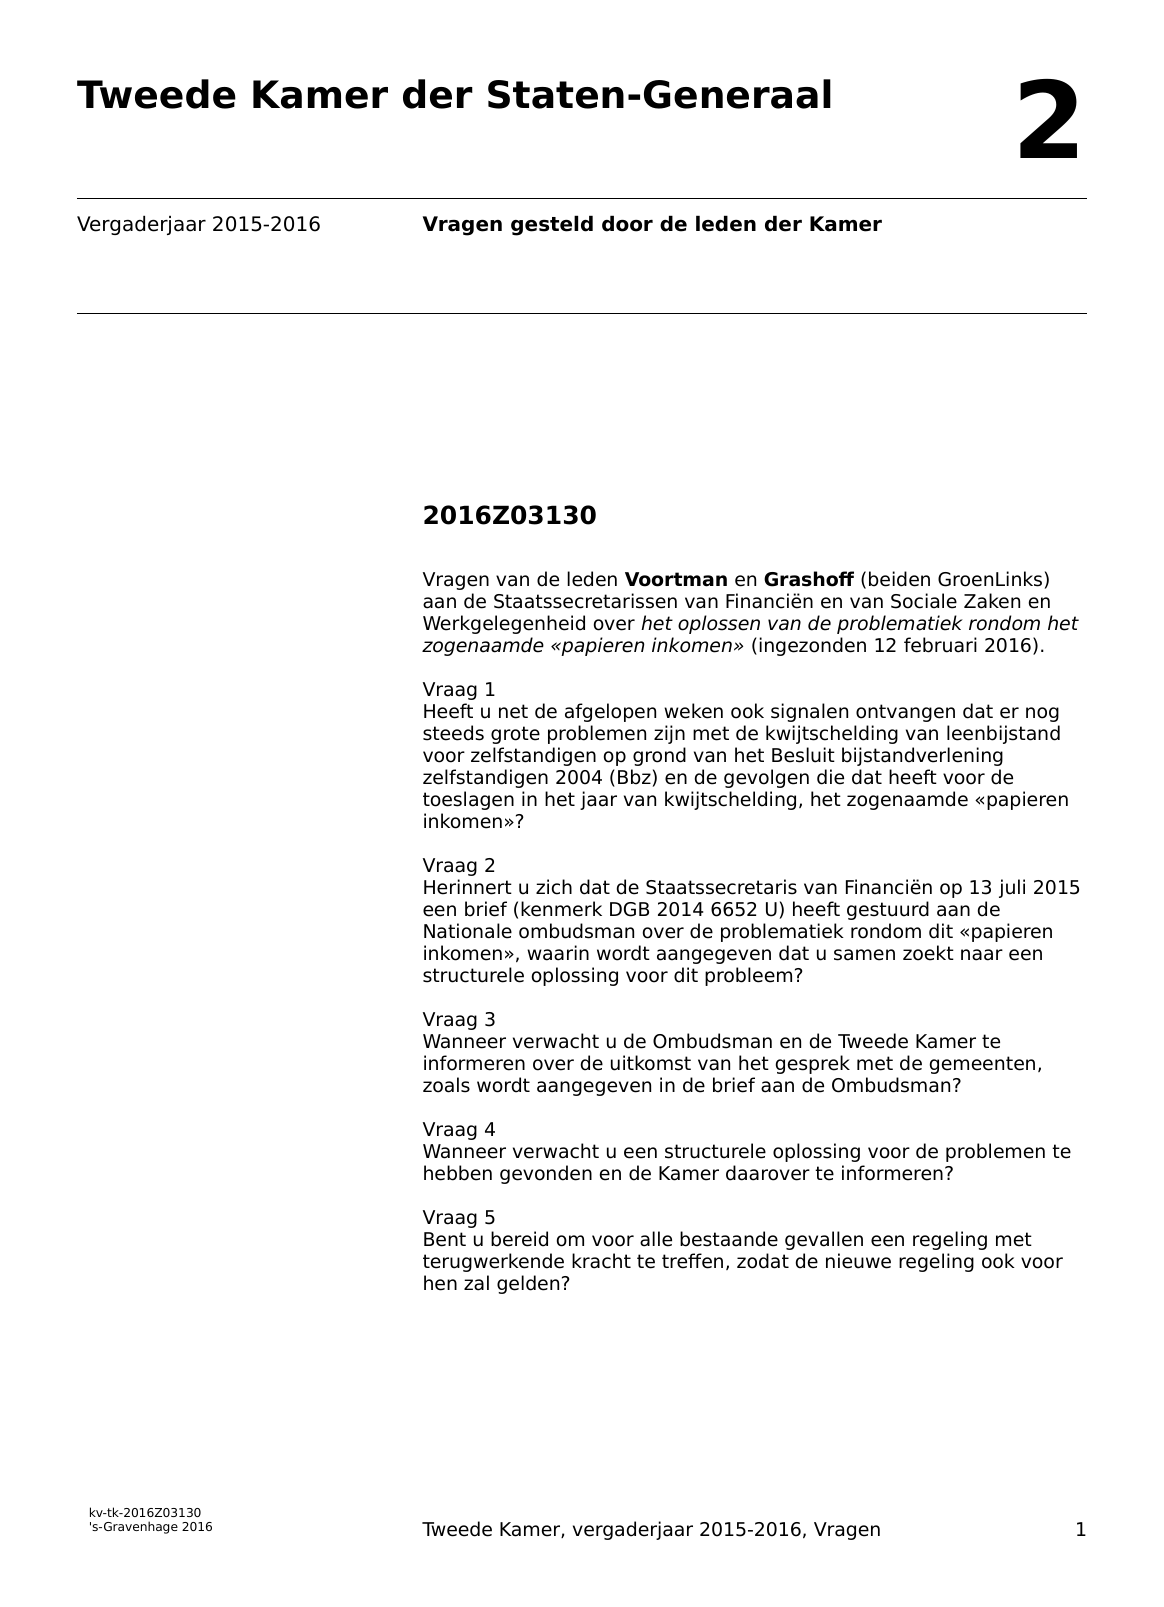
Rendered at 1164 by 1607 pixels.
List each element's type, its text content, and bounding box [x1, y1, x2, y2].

table_header 2 [886, 59, 1087, 198]
text Herinnert u zich dat de Staatssecretaris van Financiën op 13 juli 2015 een brief (kenmerk DGB 2014 6652 U) heeft gestuurd aan de Nationale ombudsman over de problematiek rondom dit «papieren inkomen», waarin wordt aangegeven dat u samen zoekt naar een structurele oplossing voor dit probleem? [422, 877, 1087, 987]
table_cell Vergaderjaar 2015-2016 [77, 199, 422, 313]
table_header Tweede Kamer der Staten-Generaal [77, 59, 886, 198]
text 2016Z03130 [422, 501, 1087, 531]
text 's-Gravenhage 2016 [88, 1520, 323, 1534]
text Vraag 3 [422, 1009, 1087, 1031]
text Bent u bereid om voor alle bestaande gevallen een regeling met terugwerkende kracht te treffen, zodat de nieuwe regeling ook voor hen zal gelden? [422, 1229, 1087, 1295]
text Heeft u net de afgelopen weken ook signalen ontvangen dat er nog steeds grote problemen zijn met de kwijtschelding van leenbijstand voor zelfstandigen op grond van het Besluit bijstandverlening zelfstandigen 2004 (Bbz) en de gevolgen die dat heeft voor de toeslagen in het jaar van kwijtschelding, het zogenaamde «papieren inkomen»? [422, 701, 1087, 833]
table_cell Vragen gesteld door de leden der Kamer [422, 199, 1087, 313]
text Wanneer verwacht u een structurele oplossing voor de problemen te hebben gevonden en de Kamer daarover te informeren? [422, 1141, 1087, 1185]
text Vragen van de leden Voortman en Grashoff (beiden GroenLinks) aan de Staatssecretarissen van Financiën en van Sociale Zaken en Werkgelegenheid over het oplossen van de problematiek rondom het zogenaamde «papieren inkomen» (ingezonden 12 februari 2016). [422, 569, 1087, 657]
text Wanneer verwacht u de Ombudsman en de Tweede Kamer te informeren over de uitkomst van het gesprek met de gemeenten, zoals wordt aangegeven in de brief aan de Ombudsman? [422, 1031, 1087, 1097]
text kv-tk-2016Z03130 [88, 1506, 323, 1520]
text Vraag 5 [422, 1207, 1087, 1229]
text Vraag 4 [422, 1119, 1087, 1141]
text Vraag 2 [422, 855, 1087, 877]
text Vraag 1 [422, 679, 1087, 701]
